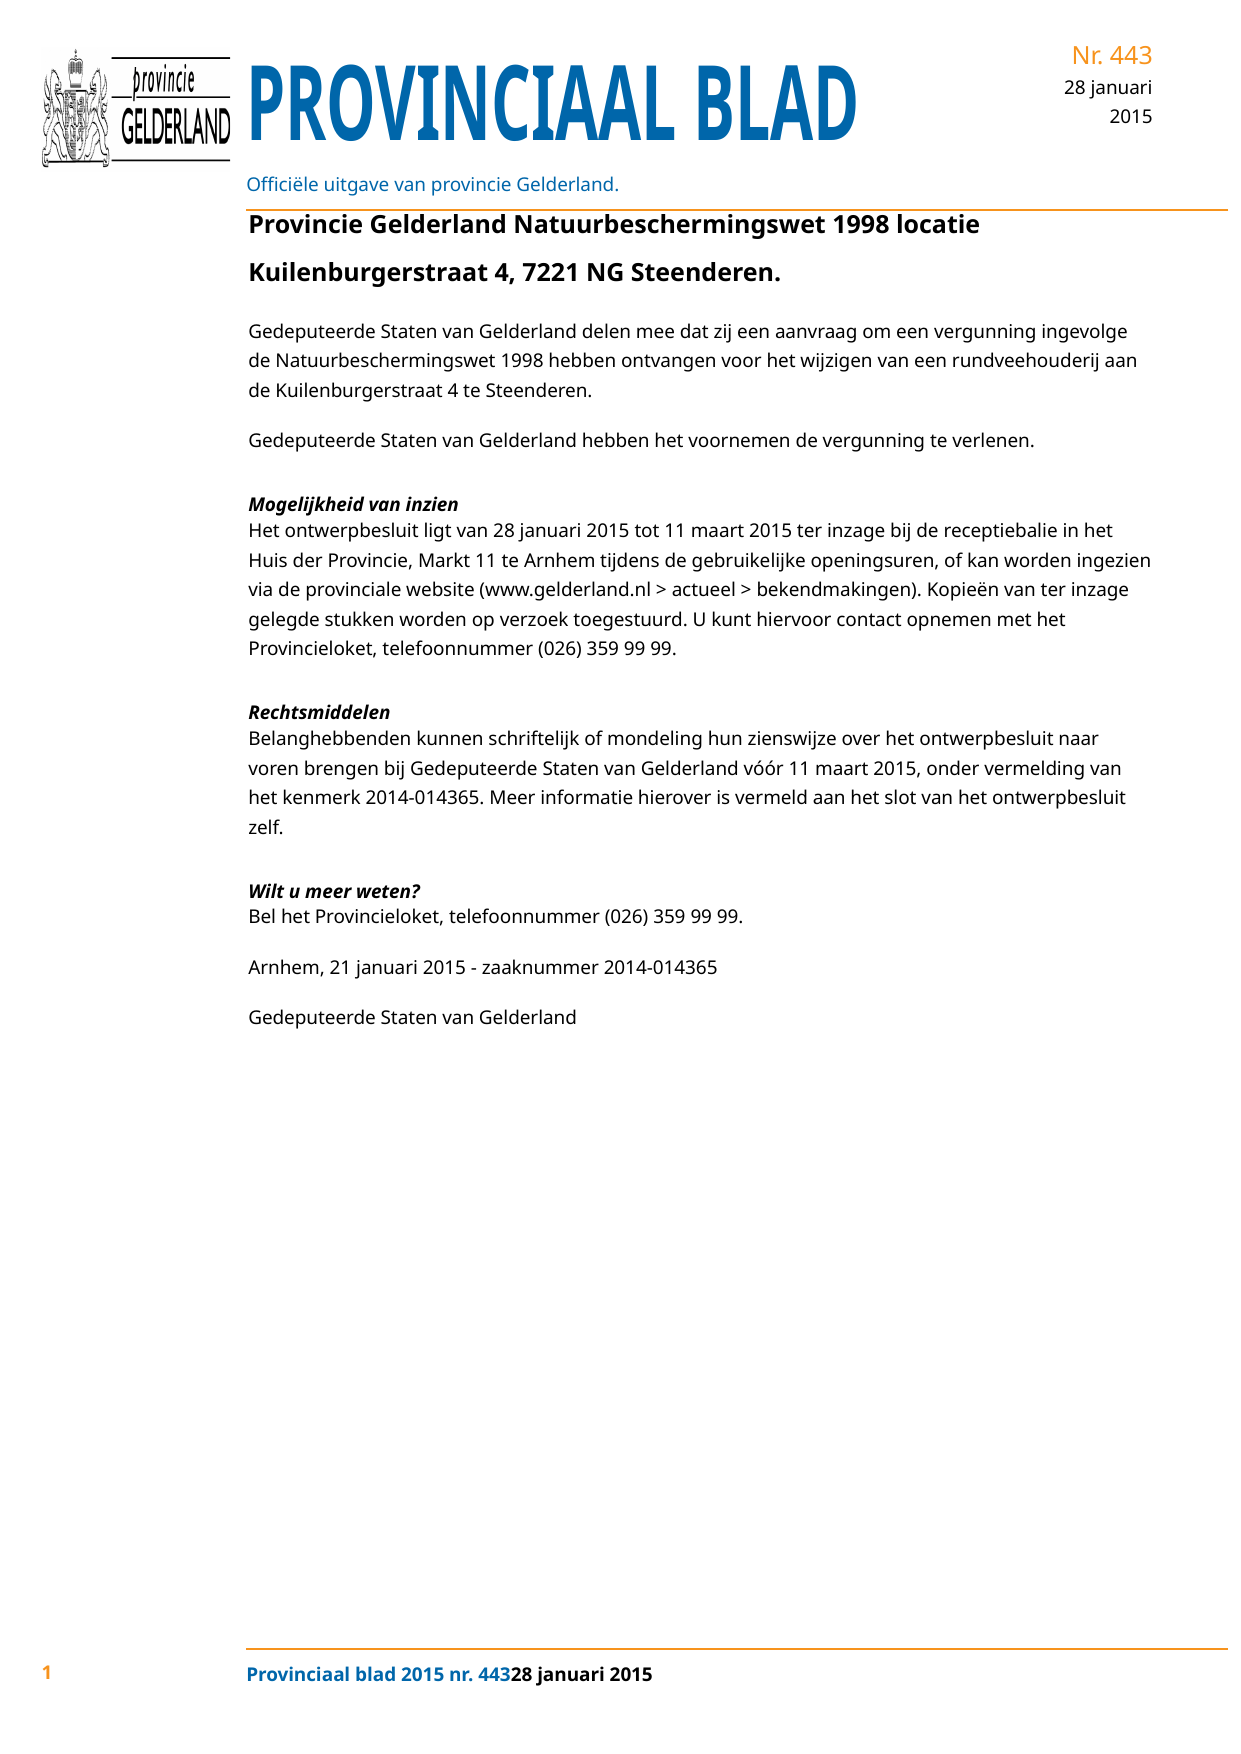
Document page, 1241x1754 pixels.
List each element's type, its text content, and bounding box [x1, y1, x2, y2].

text Belanghebbenden kunnen schriftelijk of mondeling hun zienswijze over het ontwerpbesluit naar voren brengen bij Gedeputeerde Staten van Gelderland vóór 11 maart 2015, onder vermelding van het kenmerk 2014-014365. Meer informatie hierover is vermeld aan het slot van het ontwerpbesluit zelf. [248, 725, 1152, 840]
text Gedeputeerde Staten van Gelderland [248, 1004, 1152, 1030]
text Bel het Provincieloket, telefoonnummer (026) 359 99 99. [248, 904, 1152, 929]
text Provincie Gelderland Natuurbeschermingswet 1998 locatie Kuilenburgerstraat 4, 7221 NG Steenderen. [248, 211, 1152, 288]
text Het ontwerpbesluit ligt van 28 januari 2015 tot 11 maart 2015 ter inzage bij de receptiebalie in het Huis der Provincie, Markt 11 te Arnhem tijdens de gebruikelijke openingsuren, of kan worden ingezien via de provinciale website (www.gelderland.nl > actueel > bekendmakingen). Kopieën van ter inzage gelegde stukken worden op verzoek toegestuurd. U kunt hiervoor contact opnemen met het Provincieloket, telefoonnummer (026) 359 99 99. [248, 517, 1152, 661]
text Gedeputeerde Staten van Gelderland hebben het voornemen de vergunning te verlenen. [248, 427, 1152, 453]
picture [41, 47, 231, 172]
text Gedeputeerde Staten van Gelderland delen mee dat zij een aanvraag om een vergunning ingevolge de Natuurbeschermingswet 1998 hebben ontvangen voor het wijzigen van een rundveehouderij aan de Kuilenburgerstraat 4 te Steenderen. [248, 318, 1152, 403]
text Mogelijkheid van inzien [248, 491, 1152, 517]
text Rechtsmiddelen [248, 699, 1152, 725]
text Arnhem, 21 januari 2015 - zaaknummer 2014-014365 [248, 954, 1152, 980]
text Wilt u meer weten? [248, 878, 1152, 904]
